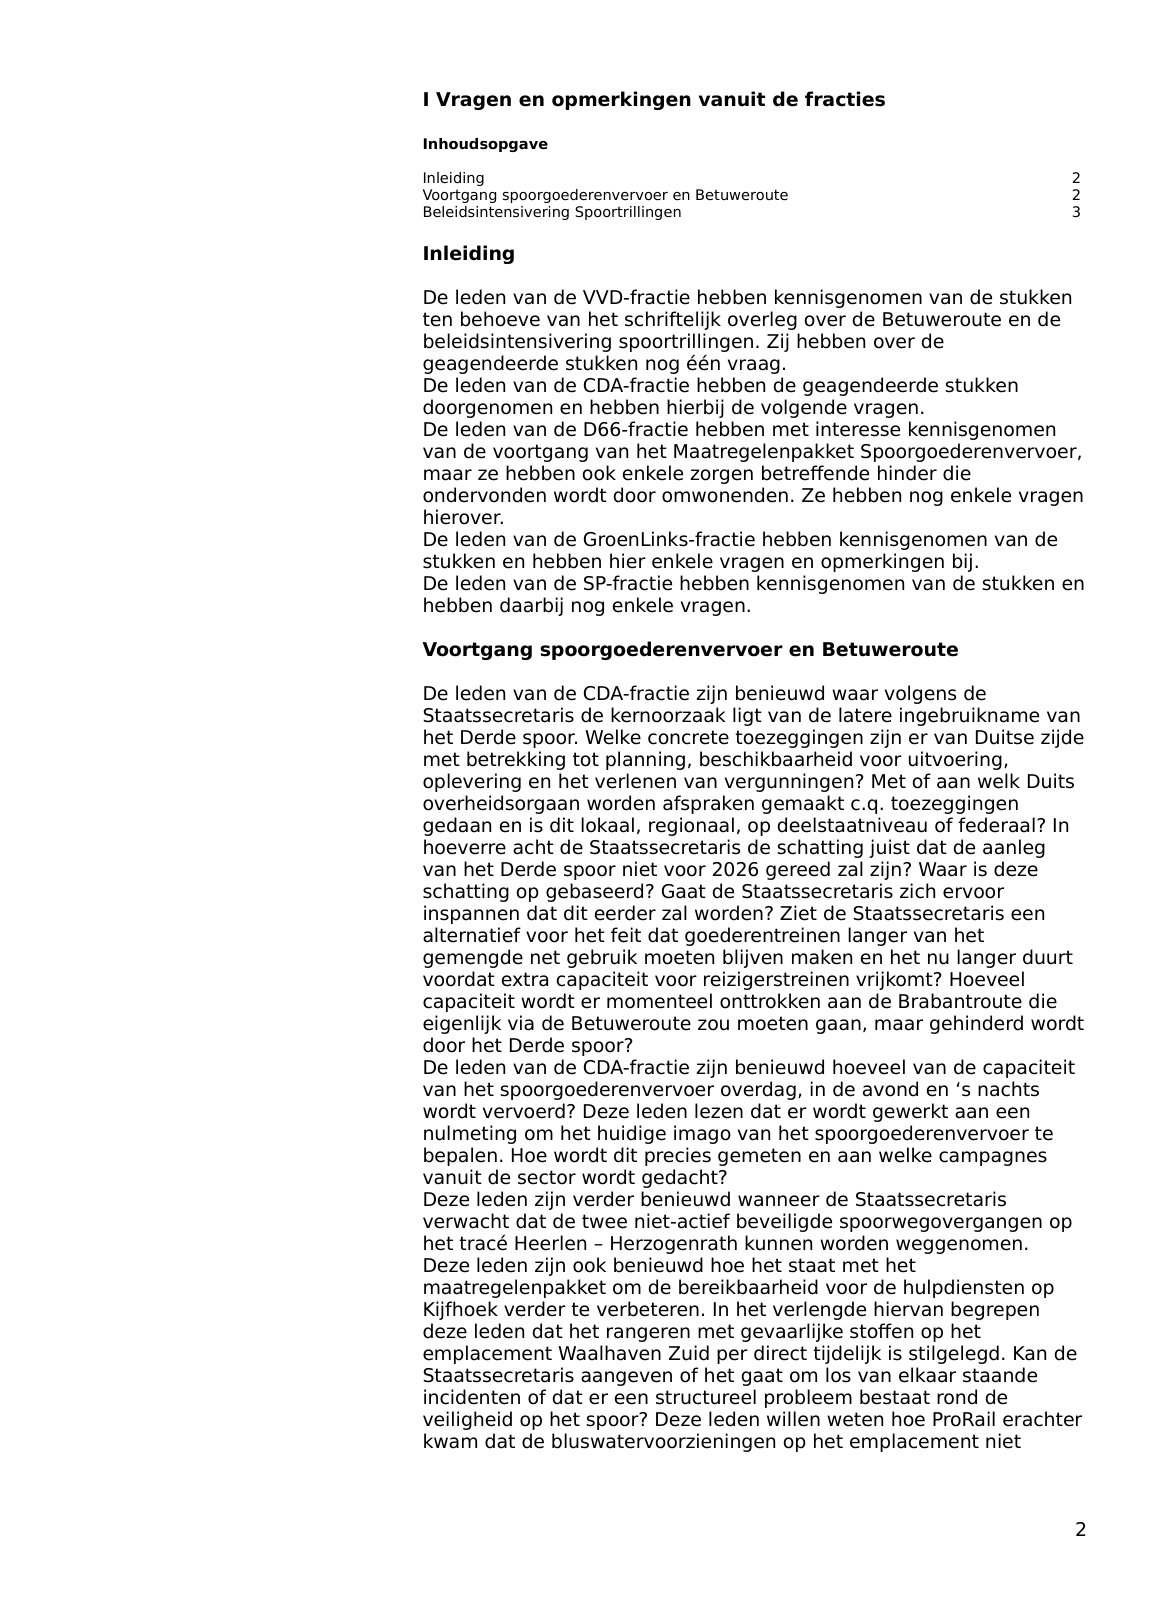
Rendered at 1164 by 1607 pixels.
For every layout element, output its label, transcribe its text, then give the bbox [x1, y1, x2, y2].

text De leden van de CDA-fractie hebben de geagendeerde stukken doorgenomen en hebben hierbij de volgende vragen. [422, 375, 1087, 419]
subtitle Voortgang spoorgoederenvervoer en Betuweroute [422, 639, 1087, 661]
text De leden van de GroenLinks-fractie hebben kennisgenomen van de stukken en hebben hier enkele vragen en opmerkingen bij. [422, 529, 1087, 573]
text Deze leden zijn verder benieuwd wanneer de Staatssecretaris verwacht dat de twee niet-actief beveiligde spoorwegovergangen op het tracé Heerlen – Herzogenrath kunnen worden weggenomen. [422, 1189, 1087, 1255]
table_cell Inleiding [422, 170, 951, 187]
text De leden van de D66-fractie hebben met interesse kennisgenomen van de voortgang van het Maatregelenpakket Spoorgoederenvervoer, maar ze hebben ook enkele zorgen betreffende hinder die ondervonden wordt door omwonenden. Ze hebben nog enkele vragen hierover. [422, 419, 1087, 529]
table_cell 2 [951, 170, 1087, 187]
table_cell [951, 153, 1087, 170]
table_cell Beleidsintensivering Spoortrillingen [422, 204, 951, 221]
text Deze leden zijn ook benieuwd hoe het staat met het maatregelenpakket om de bereikbaarheid voor de hulpdiensten op Kijfhoek verder te verbeteren. In het verlengde hiervan begrepen deze leden dat het rangeren met gevaarlijke stoffen op het emplacement Waalhaven Zuid per direct tijdelijk is stilgelegd. Kan de Staatssecretaris aangeven of het gaat om los van elkaar staande incidenten of dat er een structureel probleem bestaat rond de veiligheid op het spoor? Deze leden willen weten hoe ProRail erachter kwam dat de bluswatervoorzieningen op het emplacement niet [422, 1255, 1087, 1453]
subtitle I Vragen en opmerkingen vanuit de fracties [422, 89, 1087, 111]
table_header Inhoudsopgave [422, 136, 951, 153]
subtitle Inleiding [422, 243, 1087, 265]
text De leden van de CDA-fractie zijn benieuwd hoeveel van de capaciteit van het spoorgoederenvervoer overdag, in de avond en ‘s nachts wordt vervoerd? Deze leden lezen dat er wordt gewerkt aan een nulmeting om het huidige imago van het spoorgoederenvervoer te bepalen. Hoe wordt dit precies gemeten en aan welke campagnes vanuit de sector wordt gedacht? [422, 1057, 1087, 1189]
table_header [951, 136, 1087, 153]
table_cell Voortgang spoorgoederenvervoer en Betuweroute [422, 187, 951, 204]
text De leden van de SP-fractie hebben kennisgenomen van de stukken en hebben daarbij nog enkele vragen. [422, 573, 1087, 617]
text De leden van de CDA-fractie zijn benieuwd waar volgens de Staatssecretaris de kernoorzaak ligt van de latere ingebruikname van het Derde spoor. Welke concrete toezeggingen zijn er van Duitse zijde met betrekking tot planning, beschikbaarheid voor uitvoering, oplevering en het verlenen van vergunningen? Met of aan welk Duits overheidsorgaan worden afspraken gemaakt c.q. toezeggingen gedaan en is dit lokaal, regionaal, op deelstaatniveau of federaal? In hoeverre acht de Staatssecretaris de schatting juist dat de aanleg van het Derde spoor niet voor 2026 gereed zal zijn? Waar is deze schatting op gebaseerd? Gaat de Staatssecretaris zich ervoor inspannen dat dit eerder zal worden? Ziet de Staatssecretaris een alternatief voor het feit dat goederentreinen langer van het gemengde net gebruik moeten blijven maken en het nu langer duurt voordat extra capaciteit voor reizigerstreinen vrijkomt? Hoeveel capaciteit wordt er momenteel onttrokken aan de Brabantroute die eigenlijk via de Betuweroute zou moeten gaan, maar gehinderd wordt door het Derde spoor? [422, 683, 1087, 1057]
table_cell 2 [951, 187, 1087, 204]
table_cell [422, 153, 951, 170]
text De leden van de VVD-fractie hebben kennisgenomen van de stukken ten behoeve van het schriftelijk overleg over de Betuweroute en de beleidsintensivering spoortrillingen. Zij hebben over de geagendeerde stukken nog één vraag. [422, 287, 1087, 375]
table_cell 3 [951, 204, 1087, 221]
